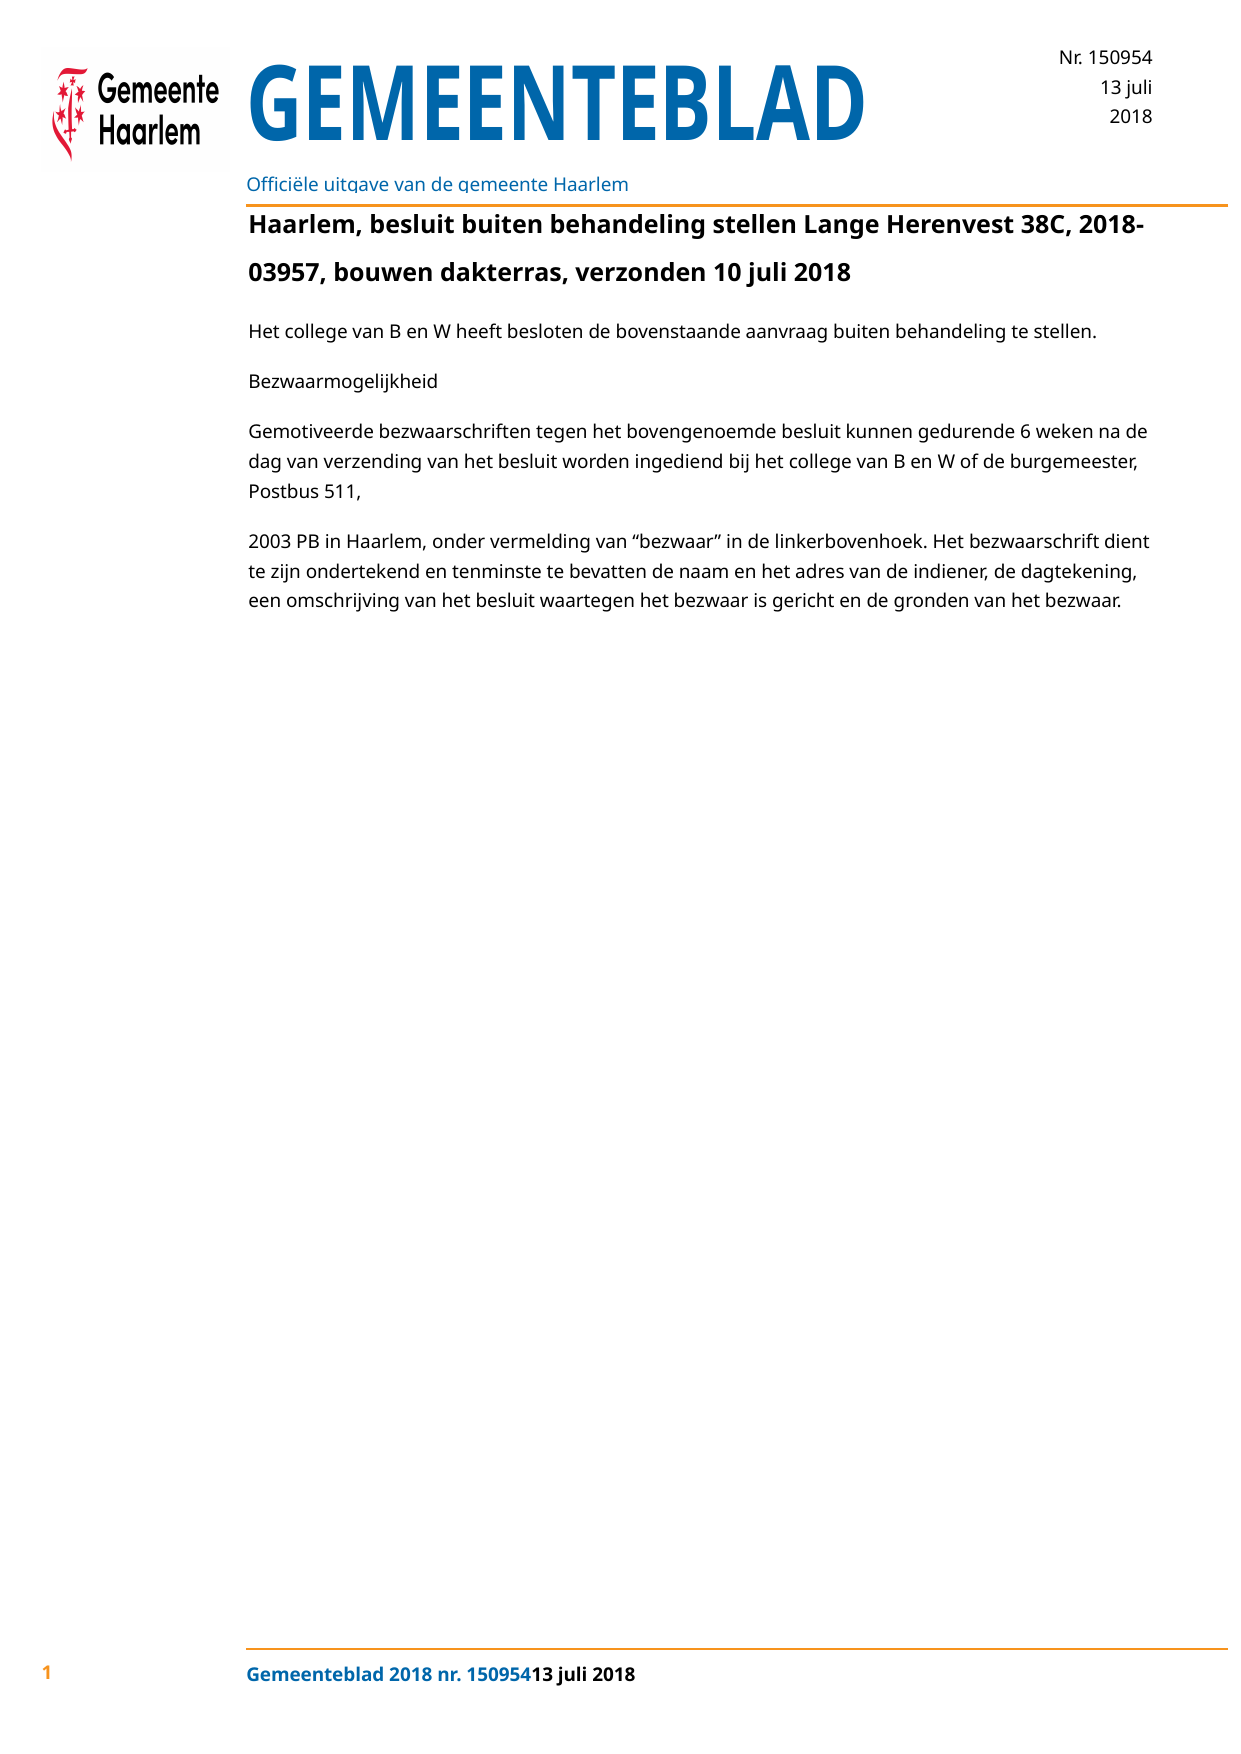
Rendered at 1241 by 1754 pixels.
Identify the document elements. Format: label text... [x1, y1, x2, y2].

text Het college van B en W heeft besloten de bovenstaande aanvraag buiten behandeling te stellen. [248, 318, 1152, 344]
text Bezwaarmogelijkheid [248, 368, 1152, 394]
text Gemotiveerde bezwaarschriften tegen het bovengenoemde besluit kunnen gedurende 6 weken na de dag van verzending van het besluit worden ingediend bij het college van B en W of de burgemeester, Postbus 511, [248, 419, 1152, 504]
text 2003 PB in Haarlem, onder vermelding van “bezwaar” in de linkerbovenhoek. Het bezwaarschrift dient te zijn ondertekend en tenminste te bevatten de naam en het adres van de indiener, de dagtekening, een omschrijving van het besluit waartegen het bezwaar is gericht en de gronden van het bezwaar. [248, 528, 1152, 613]
picture [41, 47, 231, 172]
text Haarlem, besluit buiten behandeling stellen Lange Herenvest 38C, 2018-03957, bouwen dakterras, verzonden 10 juli 2018 [248, 207, 1152, 288]
